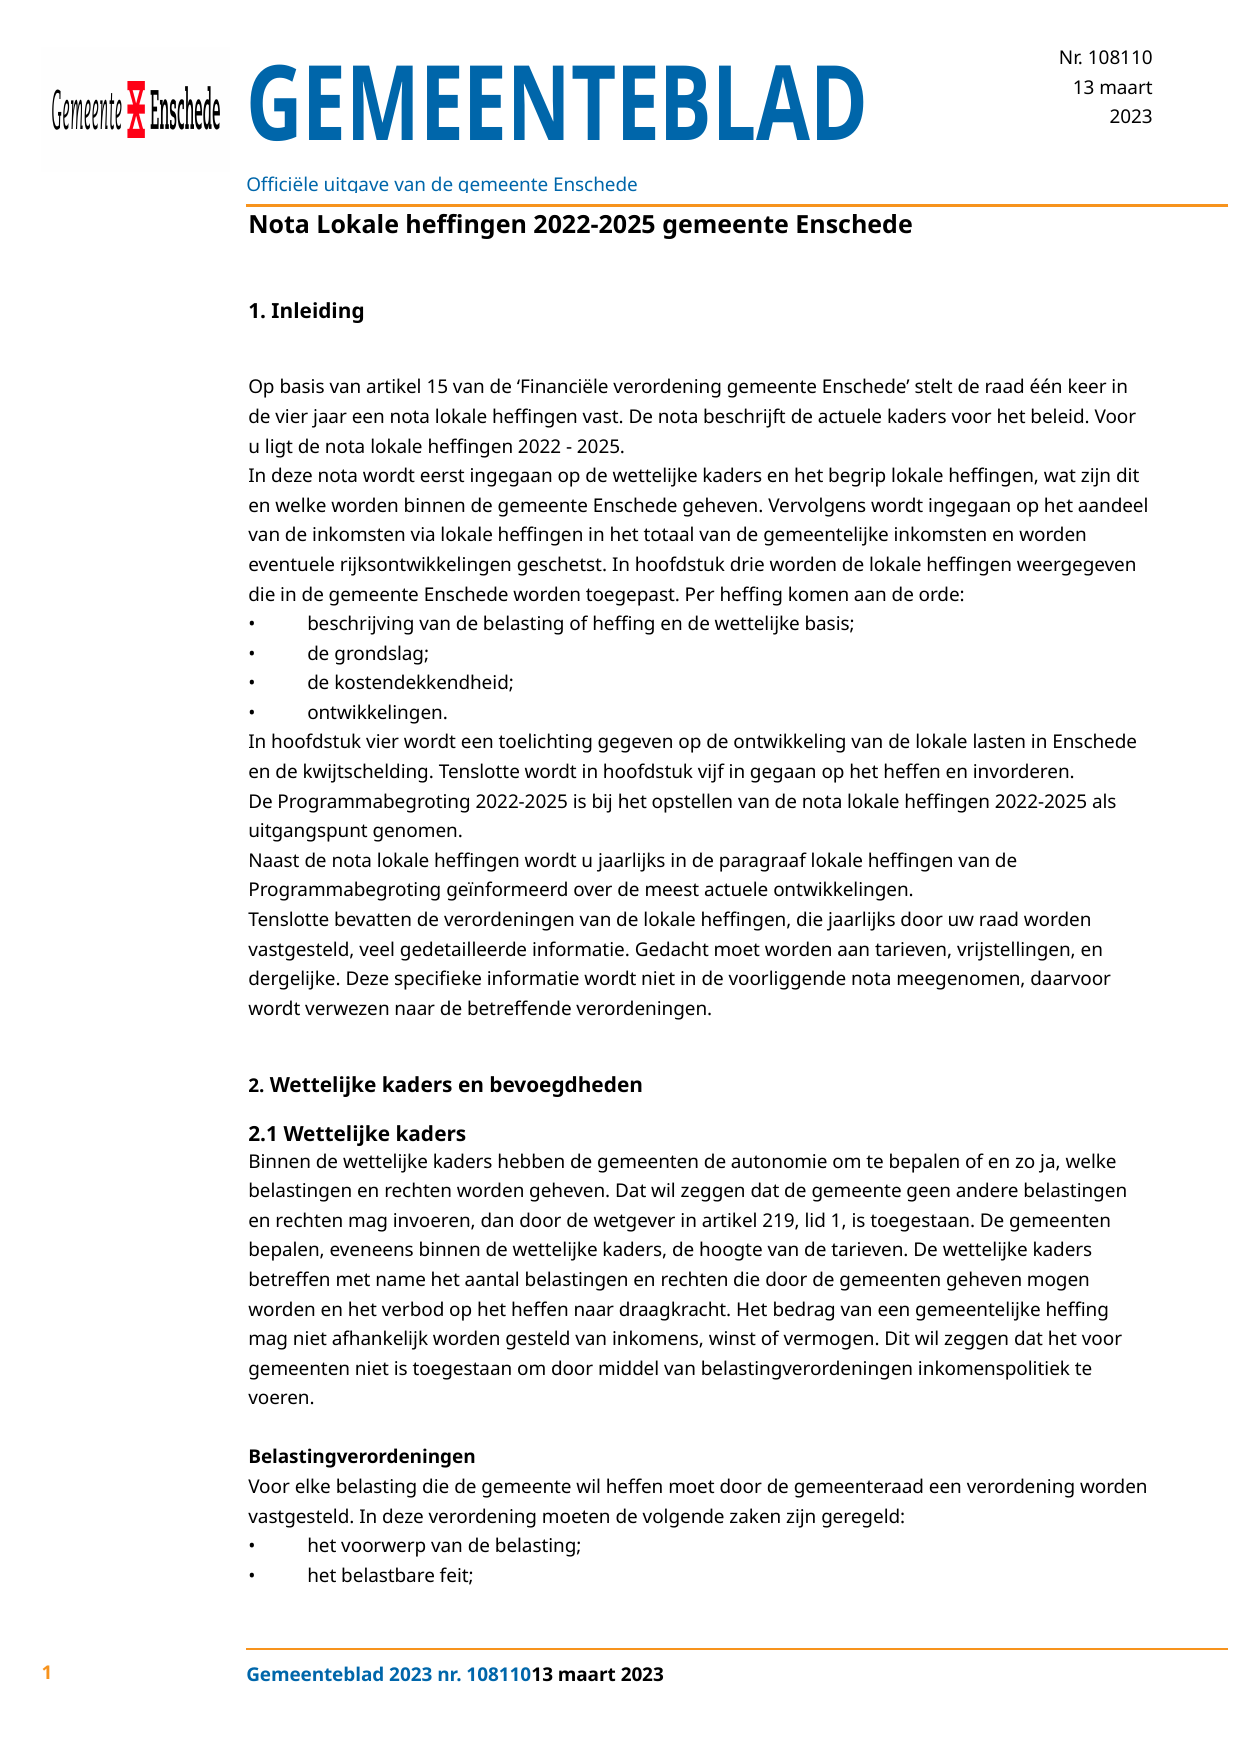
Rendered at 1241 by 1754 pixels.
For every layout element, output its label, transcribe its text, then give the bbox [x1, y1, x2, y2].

text Binnen de wettelijke kaders hebben de gemeenten de autonomie om te bepalen of en zo ja, welke belastingen en rechten worden geheven. Dat wil zeggen dat de gemeente geen andere belastingen en rechten mag invoeren, dan door de wetgever in artikel 219, lid 1, is toegestaan. De gemeenten bepalen, eveneens binnen de wettelijke kaders, de hoogte van de tarieven. De wettelijke kaders betreffen met name het aantal belastingen en rechten die door de gemeenten geheven mogen worden en het verbod op het heffen naar draagkracht. Het bedrag van een gemeentelijke heffing mag niet afhankelijk worden gesteld van inkomens, winst of vermogen. Dit wil zeggen dat het voor gemeenten niet is toegestaan om door middel van belastingverordeningen inkomenspolitiek te voeren. [248, 1148, 1152, 1410]
text In deze nota wordt eerst ingegaan op de wettelijke kaders en het begrip lokale heffingen, wat zijn dit en welke worden binnen de gemeente Enschede geheven. Vervolgens wordt ingegaan op het aandeel van de inkomsten via lokale heffingen in het totaal van de gemeentelijke inkomsten en worden eventuele rijksontwikkelingen geschetst. In hoofdstuk drie worden de lokale heffingen weergegeven die in de gemeente Enschede worden toegepast. Per heffing komen aan de orde: [248, 462, 1152, 607]
list beschrijving van de belasting of heffing en de wettelijke basis; [248, 610, 1152, 636]
list het voorwerp van de belasting; [248, 1532, 1152, 1558]
list ontwikkelingen. [248, 699, 1152, 725]
text Tenslotte bevatten de verordeningen van de lokale heffingen, die jaarlijks door uw raad worden vastgesteld, veel gedetailleerde informatie. Gedacht moet worden aan tarieven, vrijstellingen, en dergelijke. Deze specifieke informatie wordt niet in de voorliggende nota meegenomen, daarvoor wordt verwezen naar de betreffende verordeningen. [248, 906, 1152, 1021]
list het belastbare feit; [248, 1562, 1152, 1588]
text Op basis van artikel 15 van de ‘Financiële verordening gemeente Enschede’ stelt de raad één keer in de vier jaar een nota lokale heffingen vast. De nota beschrijft de actuele kaders voor het beleid. Voor u ligt de nota lokale heffingen 2022 - 2025. [248, 374, 1152, 459]
list de grondslag; [248, 640, 1152, 666]
text In hoofdstuk vier wordt een toelichting gegeven op de ontwikkeling van de lokale lasten in Enschede en de kwijtschelding. Tenslotte wordt in hoofdstuk vijf in gegaan op het heffen en invorderen. [248, 729, 1152, 784]
text Nota Lokale heffingen 2022-2025 gemeente Enschede [248, 207, 1152, 241]
text De Programmabegroting 2022-2025 is bij het opstellen van de nota lokale heffingen 2022-2025 als uitgangspunt genomen. [248, 788, 1152, 843]
text Belastingverordeningen [248, 1444, 1152, 1469]
text Voor elke belasting die de gemeente wil heffen moet door de gemeenteraad een verordening worden vastgesteld. In deze verordening moeten de volgende zaken zijn geregeld: [248, 1473, 1152, 1529]
text 2. Wettelijke kaders en bevoegdheden [248, 1070, 1152, 1099]
text Naast de nota lokale heffingen wordt u jaarlijks in de paragraaf lokale heffingen van de Programmabegroting geïnformeerd over de meest actuele ontwikkelingen. [248, 847, 1152, 902]
picture [41, 47, 231, 172]
text 2.1 Wettelijke kaders [248, 1119, 1152, 1148]
text 1. Inleiding [248, 296, 1152, 324]
list de kostendekkendheid; [248, 669, 1152, 695]
